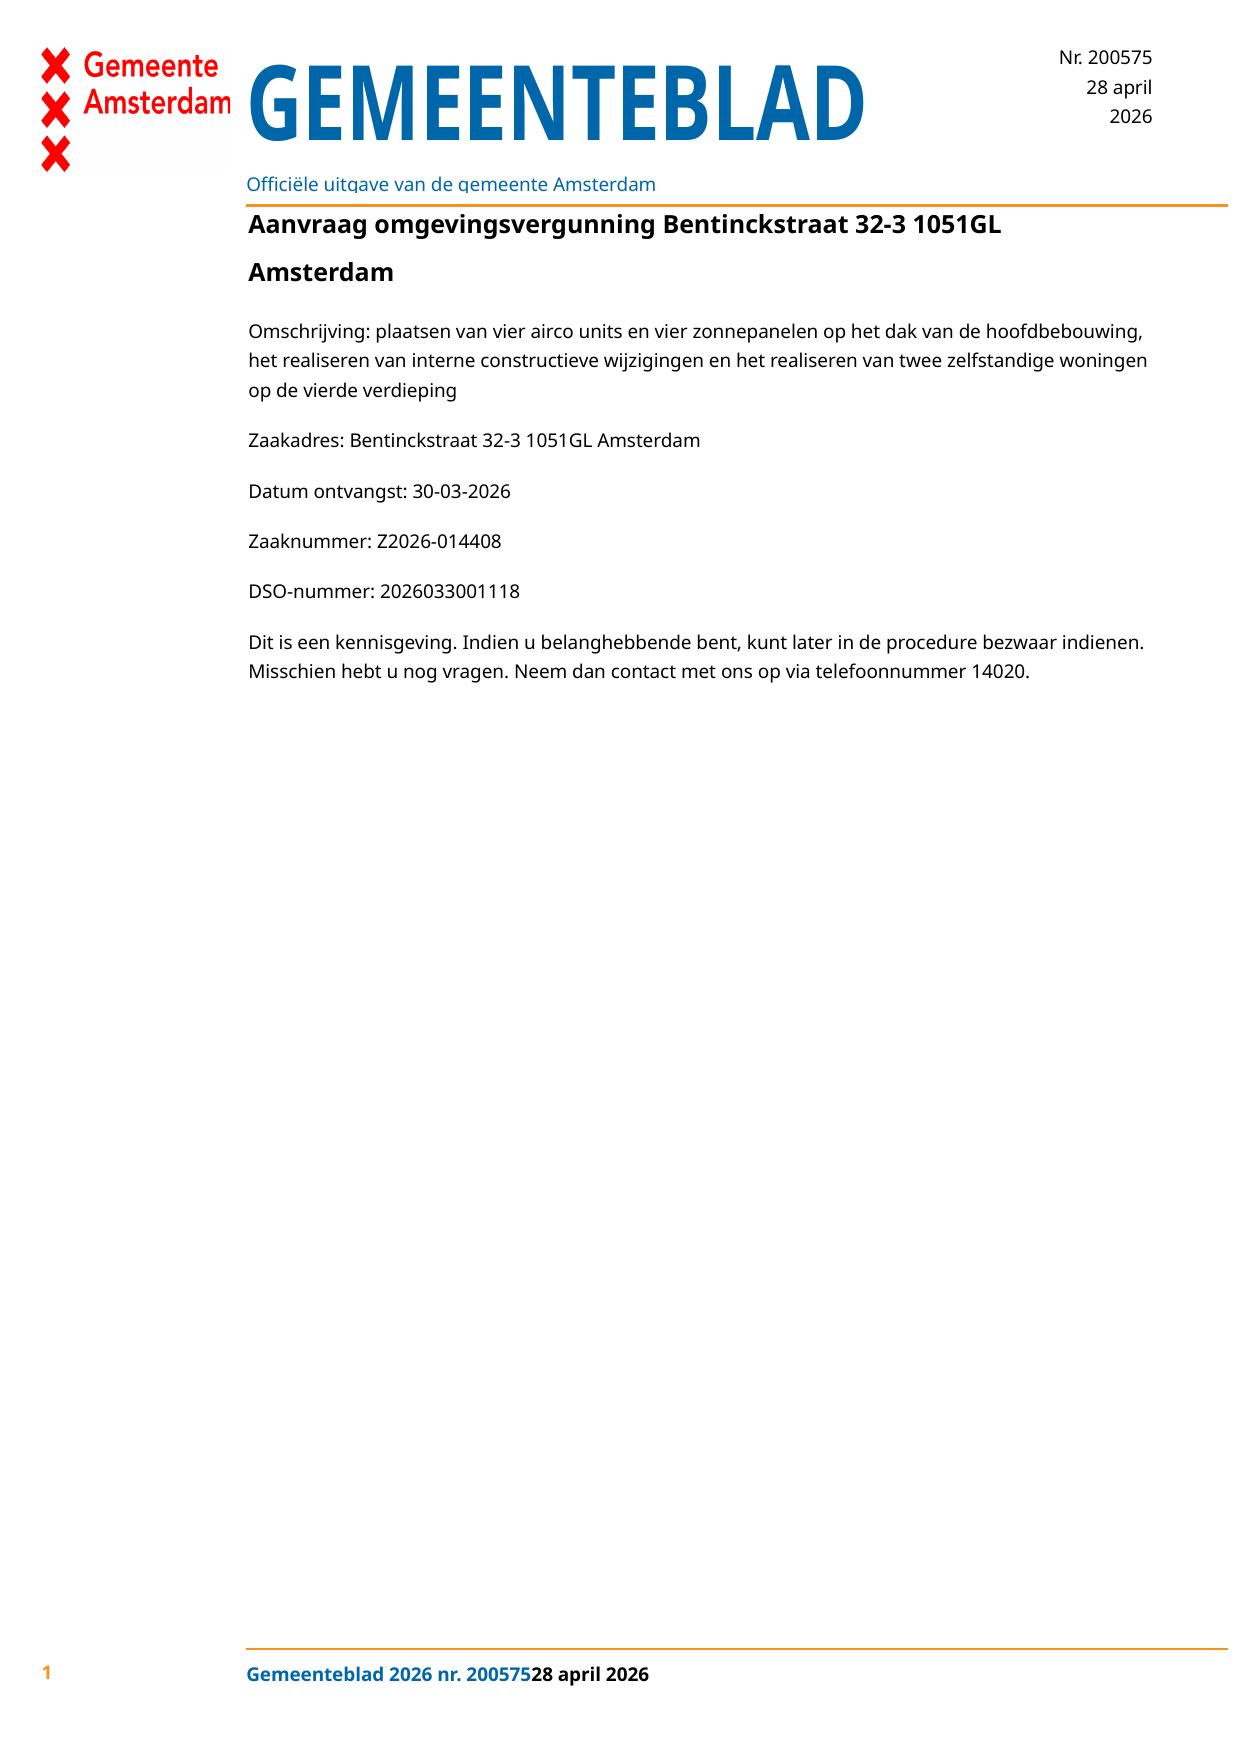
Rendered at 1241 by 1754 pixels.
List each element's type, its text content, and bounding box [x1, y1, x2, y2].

text Zaaknummer: Z2026-014408 [248, 528, 1152, 554]
text Dit is een kennisgeving. Indien u belanghebbende bent, kunt later in de procedure bezwaar indienen. Misschien hebt u nog vragen. Neem dan contact met ons op via telefoonnummer 14020. [248, 629, 1152, 684]
picture [41, 47, 231, 172]
text DSO-nummer: 2026033001118 [248, 579, 1152, 604]
text Omschrijving: plaatsen van vier airco units en vier zonnepanelen op het dak van de hoofdbebouwing, het realiseren van interne constructieve wijzigingen en het realiseren van twee zelfstandige woningen op de vierde verdieping [248, 318, 1152, 403]
text Zaakadres: Bentinckstraat 32-3 1051GL Amsterdam [248, 427, 1152, 453]
text Datum ontvangst: 30-03-2026 [248, 478, 1152, 504]
text Aanvraag omgevingsvergunning Bentinckstraat 32-3 1051GL Amsterdam [248, 207, 1152, 288]
